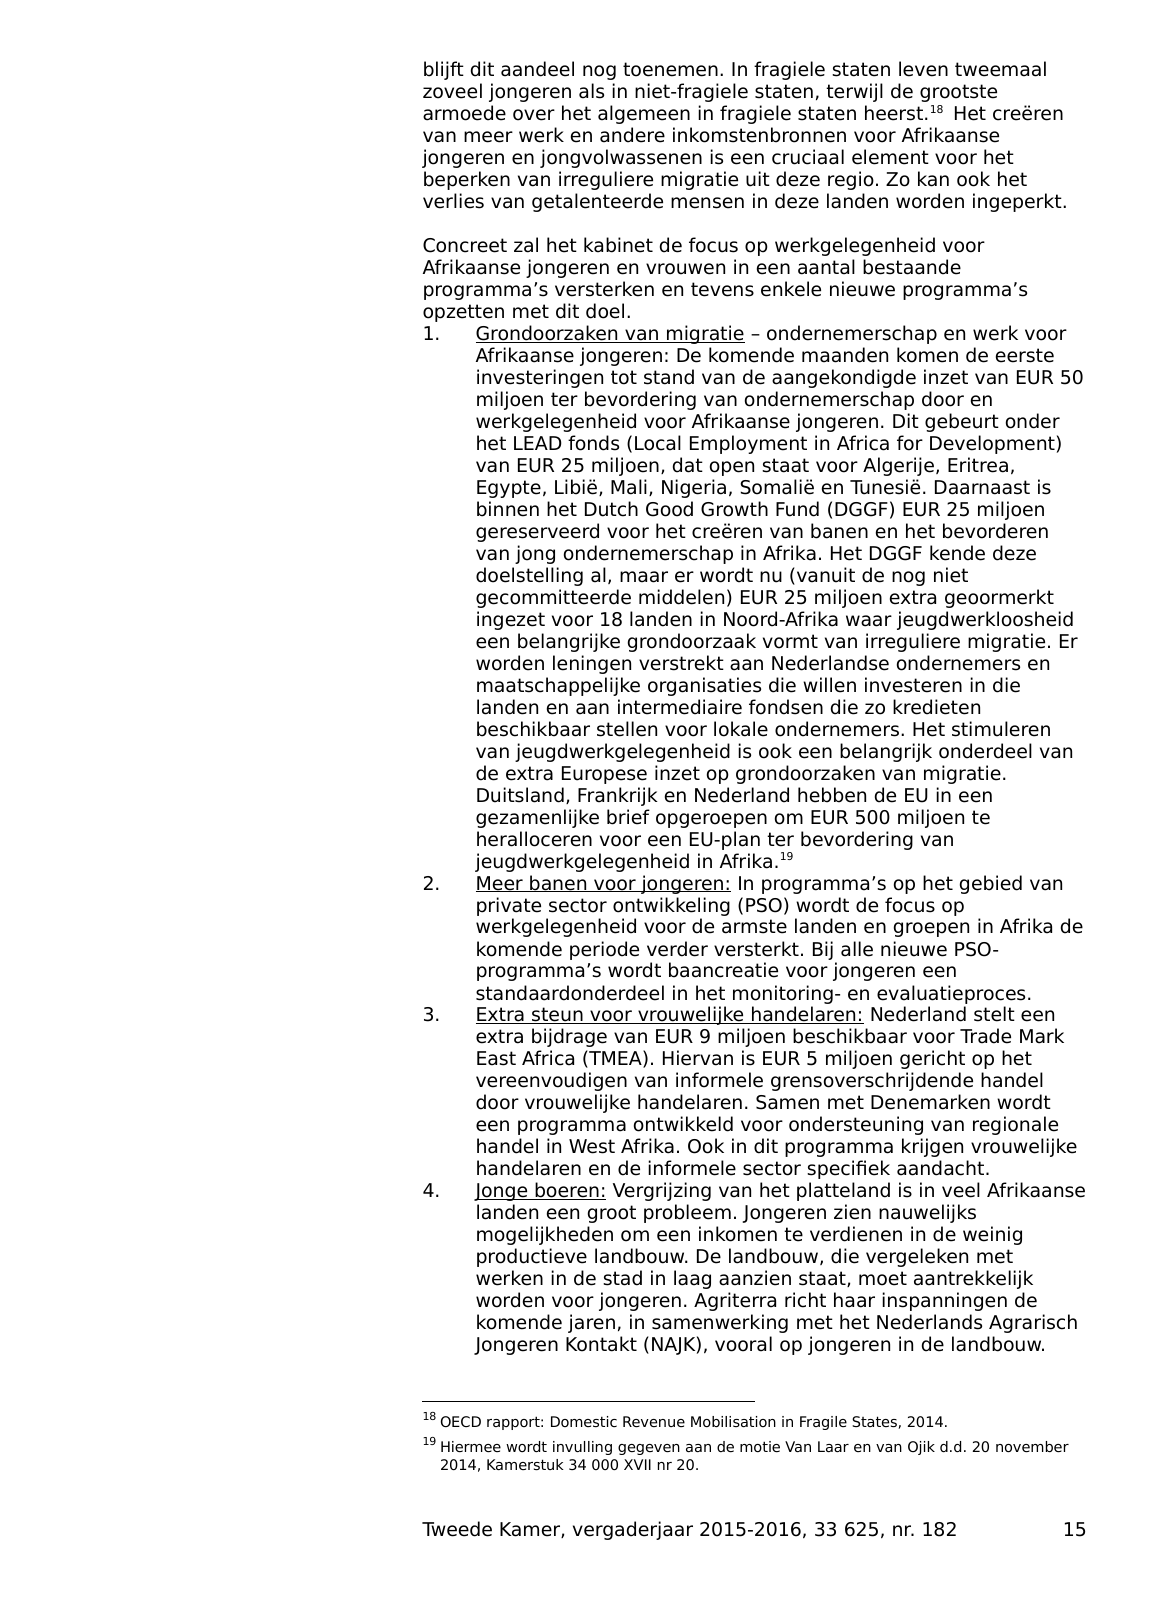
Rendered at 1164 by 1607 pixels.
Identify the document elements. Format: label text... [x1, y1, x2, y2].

text 2. Meer banen voor jongeren: In programma’s op het gebied van private sector ontwikkeling (PSO) wordt de focus op werkgelegenheid voor de armste landen en groepen in Afrika de komende periode verder versterkt. Bij alle nieuwe PSO-programma’s wordt baancreatie voor jongeren een standaardonderdeel in het monitoring- en evaluatieproces. [422, 872, 1087, 1004]
text 4. Jonge boeren: Vergrijzing van het platteland is in veel Afrikaanse landen een groot probleem. Jongeren zien nauwelijks mogelijkheden om een inkomen te verdienen in de weinig productieve landbouw. De landbouw, die vergeleken met werken in de stad in laag aanzien staat, moet aantrekkelijk worden voor jongeren. Agriterra richt haar inspanningen de komende jaren, in samenwerking met het Nederlands Agrarisch Jongeren Kontakt (NAJK), vooral op jongeren in de landbouw. [422, 1180, 1087, 1356]
text OECD rapport: Domestic Revenue Mobilisation in Fragile States, 2014. [422, 1410, 1087, 1432]
text Hiermee wordt invulling gegeven aan de motie Van Laar en van Ojik d.d. 20 november 2014, Kamerstuk 34 000 XVII nr 20. [422, 1435, 1087, 1474]
text 1. Grondoorzaken van migratie – ondernemerschap en werk voor Afrikaanse jongeren: De komende maanden komen de eerste investeringen tot stand van de aangekondigde inzet van EUR 50 miljoen ter bevordering van ondernemerschap door en werkgelegenheid voor Afrikaanse jongeren. Dit gebeurt onder het LEAD fonds (Local Employment in Africa for Development) van EUR 25 miljoen, dat open staat voor Algerije, Eritrea, Egypte, Libië, Mali, Nigeria, Somalië en Tunesië. Daarnaast is binnen het Dutch Good Growth Fund (DGGF) EUR 25 miljoen gereserveerd voor het creëren van banen en het bevorderen van jong ondernemerschap in Afrika. Het DGGF kende deze doelstelling al, maar er wordt nu (vanuit de nog niet gecommitteerde middelen) EUR 25 miljoen extra geoormerkt ingezet voor 18 landen in Noord-Afrika waar jeugdwerkloosheid een belangrijke grondoorzaak vormt van irreguliere migratie. Er worden leningen verstrekt aan Nederlandse ondernemers en maatschappelijke organisaties die willen investeren in die landen en aan intermediaire fondsen die zo kredieten beschikbaar stellen voor lokale ondernemers. Het stimuleren van jeugdwerkgelegenheid is ook een belangrijk onderdeel van de extra Europese inzet op grondoorzaken van migratie. Duitsland, Frankrijk en Nederland hebben de EU in een gezamenlijke brief opgeroepen om EUR 500 miljoen te heralloceren voor een EU-plan ter bevordering van jeugdwerkgelegenheid in Afrika. [422, 323, 1087, 872]
text 3. Extra steun voor vrouwelijke handelaren: Nederland stelt een extra bijdrage van EUR 9 miljoen beschikbaar voor Trade Mark East Africa (TMEA). Hiervan is EUR 5 miljoen gericht op het vereenvoudigen van informele grensoverschrijdende handel door vrouwelijke handelaren. Samen met Denemarken wordt een programma ontwikkeld voor ondersteuning van regionale handel in West Afrika. Ook in dit programma krijgen vrouwelijke handelaren en de informele sector specifiek aandacht. [422, 1004, 1087, 1180]
text blijft dit aandeel nog toenemen. In fragiele staten leven tweemaal zoveel jongeren als in niet-fragiele staten, terwijl de grootste armoede over het algemeen in fragiele staten heerst. Het creëren van meer werk en andere inkomstenbronnen voor Afrikaanse jongeren en jongvolwassenen is een cruciaal element voor het beperken van irreguliere migratie uit deze regio. Zo kan ook het verlies van getalenteerde mensen in deze landen worden ingeperkt. [422, 59, 1087, 213]
text Concreet zal het kabinet de focus op werkgelegenheid voor Afrikaanse jongeren en vrouwen in een aantal bestaande programma’s versterken en tevens enkele nieuwe programma’s opzetten met dit doel. [422, 235, 1087, 323]
